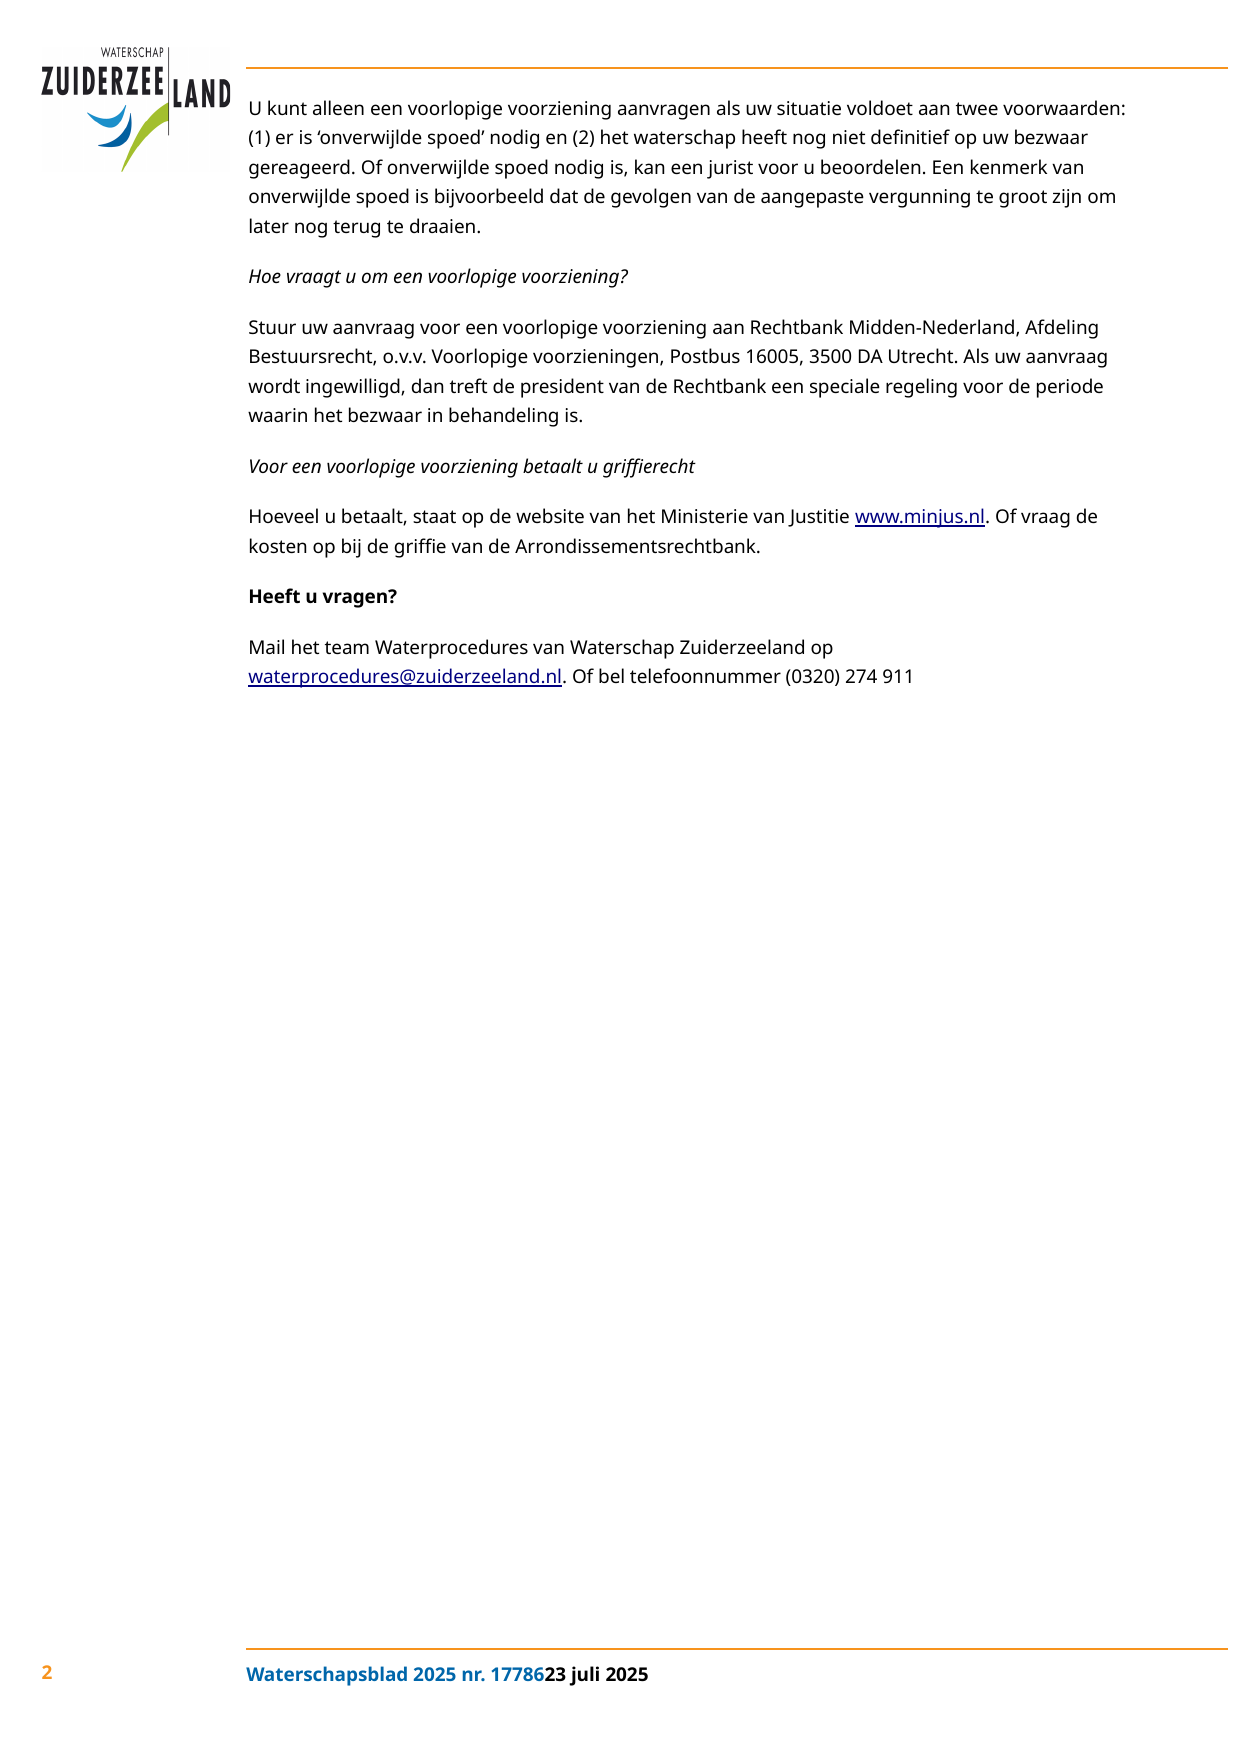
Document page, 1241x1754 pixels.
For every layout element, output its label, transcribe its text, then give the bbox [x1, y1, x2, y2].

text Stuur uw aanvraag voor een voorlopige voorziening aan Rechtbank Midden-Nederland, Afdeling Bestuursrecht, o.v.v. Voorlopige voorzieningen, Postbus 16005, 3500 DA Utrecht. Als uw aanvraag wordt ingewilligd, dan treft de president van de Rechtbank een speciale regeling voor de periode waarin het bezwaar in behandeling is. [248, 314, 1152, 428]
text Heeft u vragen? [248, 583, 1152, 609]
text U kunt alleen een voorlopige voorziening aanvragen als uw situatie voldoet aan twee voorwaarden: (1) er is ‘onverwijlde spoed’ nodig en (2) het waterschap heeft nog niet definitief op uw bezwaar gereageerd. Of onverwijlde spoed nodig is, kan een jurist voor u beoordelen. Een kenmerk van onverwijlde spoed is bijvoorbeeld dat de gevolgen van de aangepaste vergunning te groot zijn om later nog terug te draaien. [248, 95, 1152, 239]
text Hoe vraagt u om een voorlopige voorziening? [248, 263, 1152, 289]
picture [41, 47, 231, 172]
text Voor een voorlopige voorziening betaalt u griffierecht [248, 453, 1152, 479]
text Mail het team Waterprocedures van Waterschap Zuiderzeeland op waterprocedures@zuiderzeeland.nl. Of bel telefoonnummer (0320) 274 911 [248, 634, 1152, 689]
text Hoeveel u betaalt, staat op de website van het Ministerie van Justitie www.minjus.nl. Of vraag de kosten op bij de griffie van de Arrondissementsrechtbank. [248, 503, 1152, 559]
